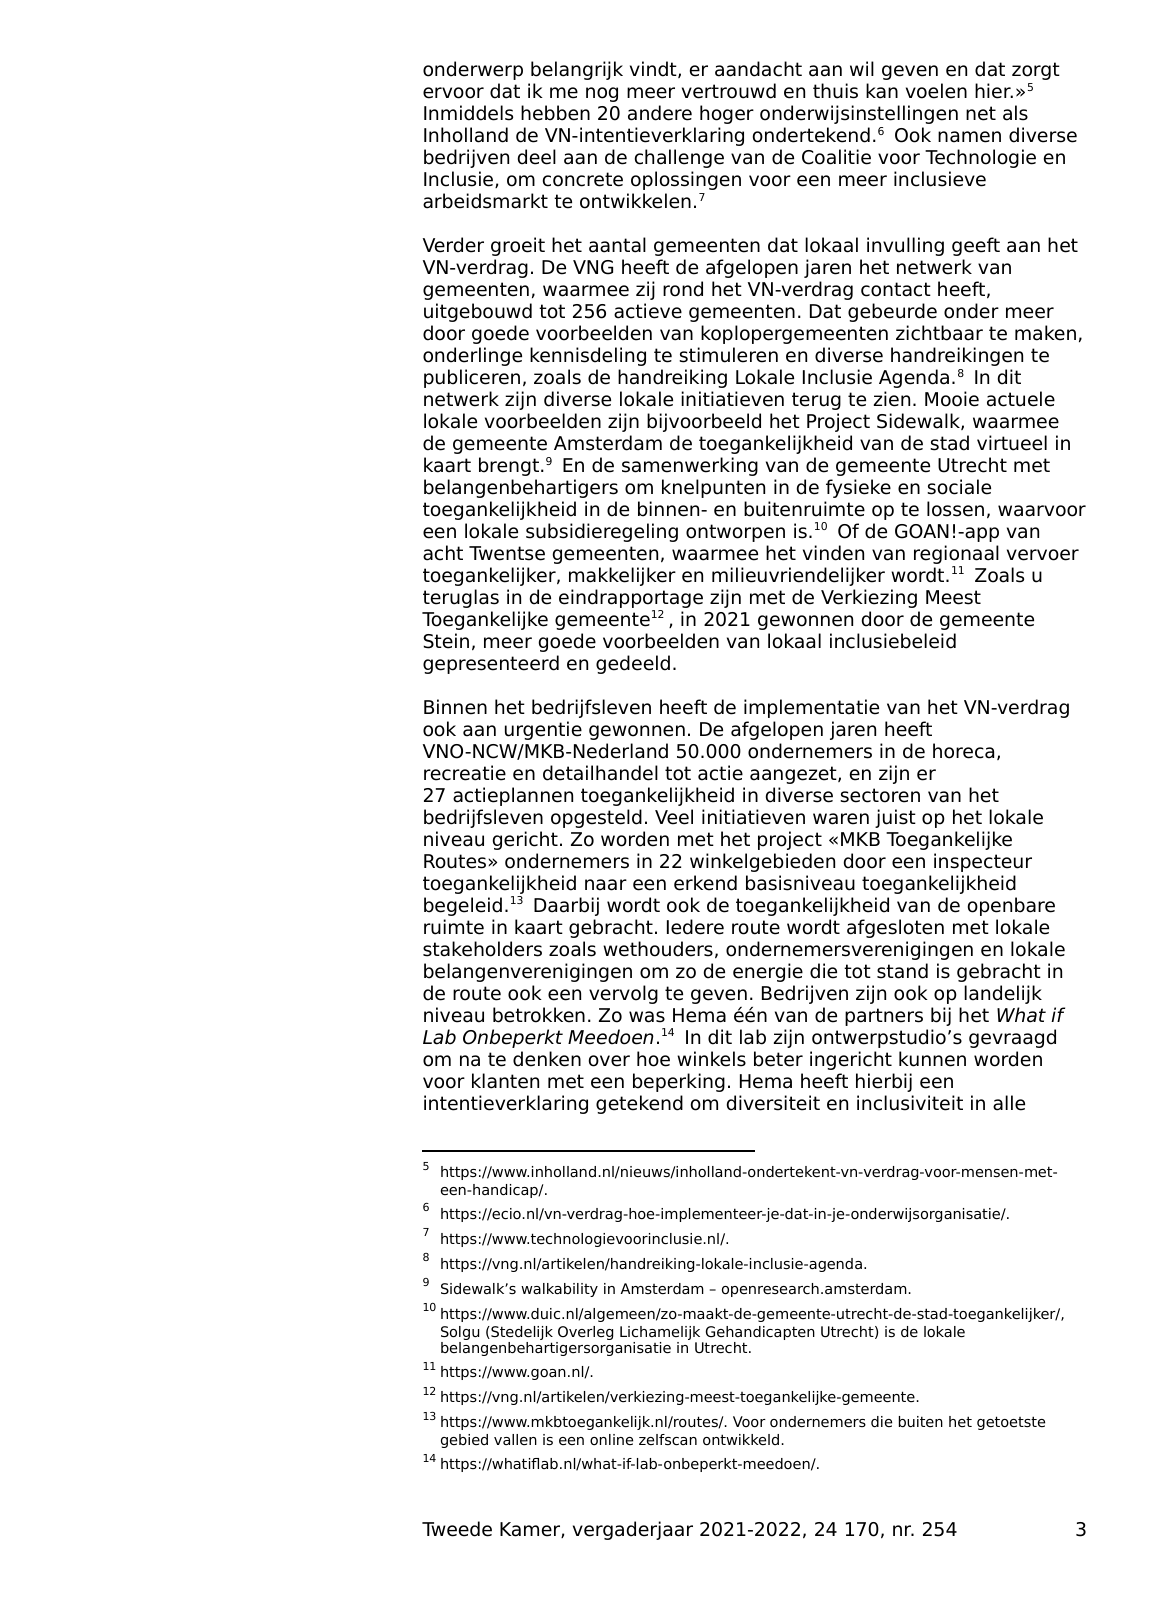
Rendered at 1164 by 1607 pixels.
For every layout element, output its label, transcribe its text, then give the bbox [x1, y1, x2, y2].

text https://www.technologievoorinclusie.nl/. [422, 1227, 1087, 1249]
text Sidewalk’s walkability in Amsterdam – openresearch.amsterdam. [422, 1277, 1087, 1299]
text https://whatiflab.nl/what-if-lab-onbeperkt-meedoen/. [422, 1452, 1087, 1474]
text onderwerp belangrijk vindt, er aandacht aan wil geven en dat zorgt ervoor dat ik me nog meer vertrouwd en thuis kan voelen hier.» Inmiddels hebben 20 andere hoger onderwijsinstellingen net als Inholland de VN-intentieverklaring ondertekend. Ook namen diverse bedrijven deel aan de challenge van de Coalitie voor Technologie en Inclusie, om concrete oplossingen voor een meer inclusieve arbeidsmarkt te ontwikkelen. [422, 59, 1087, 213]
text https://www.inholland.nl/nieuws/inholland-ondertekent-vn-verdrag-voor-mensen-met-een-handicap/. [422, 1160, 1087, 1199]
text https://www.goan.nl/. [422, 1360, 1087, 1382]
text https://www.mkbtoegankelijk.nl/routes/. Voor ondernemers die buiten het getoetste gebied vallen is een online zelfscan ontwikkeld. [422, 1410, 1087, 1449]
text https://ecio.nl/vn-verdrag-hoe-implementeer-je-dat-in-je-onderwijsorganisatie/. [422, 1202, 1087, 1224]
text https://vng.nl/artikelen/verkiezing-meest-toegankelijke-gemeente. [422, 1385, 1087, 1407]
text Binnen het bedrijfsleven heeft de implementatie van het VN-verdrag ook aan urgentie gewonnen. De afgelopen jaren heeft VNO-NCW/MKB-Nederland 50.000 ondernemers in de horeca, recreatie en detailhandel tot actie aangezet, en zijn er 27 actieplannen toegankelijkheid in diverse sectoren van het bedrijfsleven opgesteld. Veel initiatieven waren juist op het lokale niveau gericht. Zo worden met het project «MKB Toegankelijke Routes» ondernemers in 22 winkelgebieden door een inspecteur toegankelijkheid naar een erkend basisniveau toegankelijkheid begeleid. Daarbij wordt ook de toegankelijkheid van de openbare ruimte in kaart gebracht. Iedere route wordt afgesloten met lokale stakeholders zoals wethouders, ondernemersverenigingen en lokale belangenverenigingen om zo de energie die tot stand is gebracht in de route ook een vervolg te geven. Bedrijven zijn ook op landelijk niveau betrokken. Zo was Hema één van de partners bij het What if Lab Onbeperkt Meedoen. In dit lab zijn ontwerpstudio’s gevraagd om na te denken over hoe winkels beter ingericht kunnen worden voor klanten met een beperking. Hema heeft hierbij een intentieverklaring getekend om diversiteit en inclusiviteit in alle [422, 697, 1087, 1114]
text https://vng.nl/artikelen/handreiking-lokale-inclusie-agenda. [422, 1252, 1087, 1274]
text Verder groeit het aantal gemeenten dat lokaal invulling geeft aan het VN-verdrag. De VNG heeft de afgelopen jaren het netwerk van gemeenten, waarmee zij rond het VN-verdrag contact heeft, uitgebouwd tot 256 actieve gemeenten. Dat gebeurde onder meer door goede voorbeelden van koplopergemeenten zichtbaar te maken, onderlinge kennisdeling te stimuleren en diverse handreikingen te publiceren, zoals de handreiking Lokale Inclusie Agenda. In dit netwerk zijn diverse lokale initiatieven terug te zien. Mooie actuele lokale voorbeelden zijn bijvoorbeeld het Project Sidewalk, waarmee de gemeente Amsterdam de toegankelijkheid van de stad virtueel in kaart brengt. En de samenwerking van de gemeente Utrecht met belangenbehartigers om knelpunten in de fysieke en sociale toegankelijkheid in de binnen- en buitenruimte op te lossen, waarvoor een lokale subsidieregeling ontworpen is. Of de GOAN!-app van acht Twentse gemeenten, waarmee het vinden van regionaal vervoer toegankelijker, makkelijker en milieuvriendelijker wordt. Zoals u teruglas in de eindrapportage zijn met de Verkiezing Meest Toegankelijke gemeente, in 2021 gewonnen door de gemeente Stein, meer goede voorbeelden van lokaal inclusiebeleid gepresenteerd en gedeeld. [422, 235, 1087, 675]
text https://www.duic.nl/algemeen/zo-maakt-de-gemeente-utrecht-de-stad-toegankelijker/, Solgu (Stedelijk Overleg Lichamelijk Gehandicapten Utrecht) is de lokale belangenbehartigersorganisatie in Utrecht. [422, 1302, 1087, 1357]
